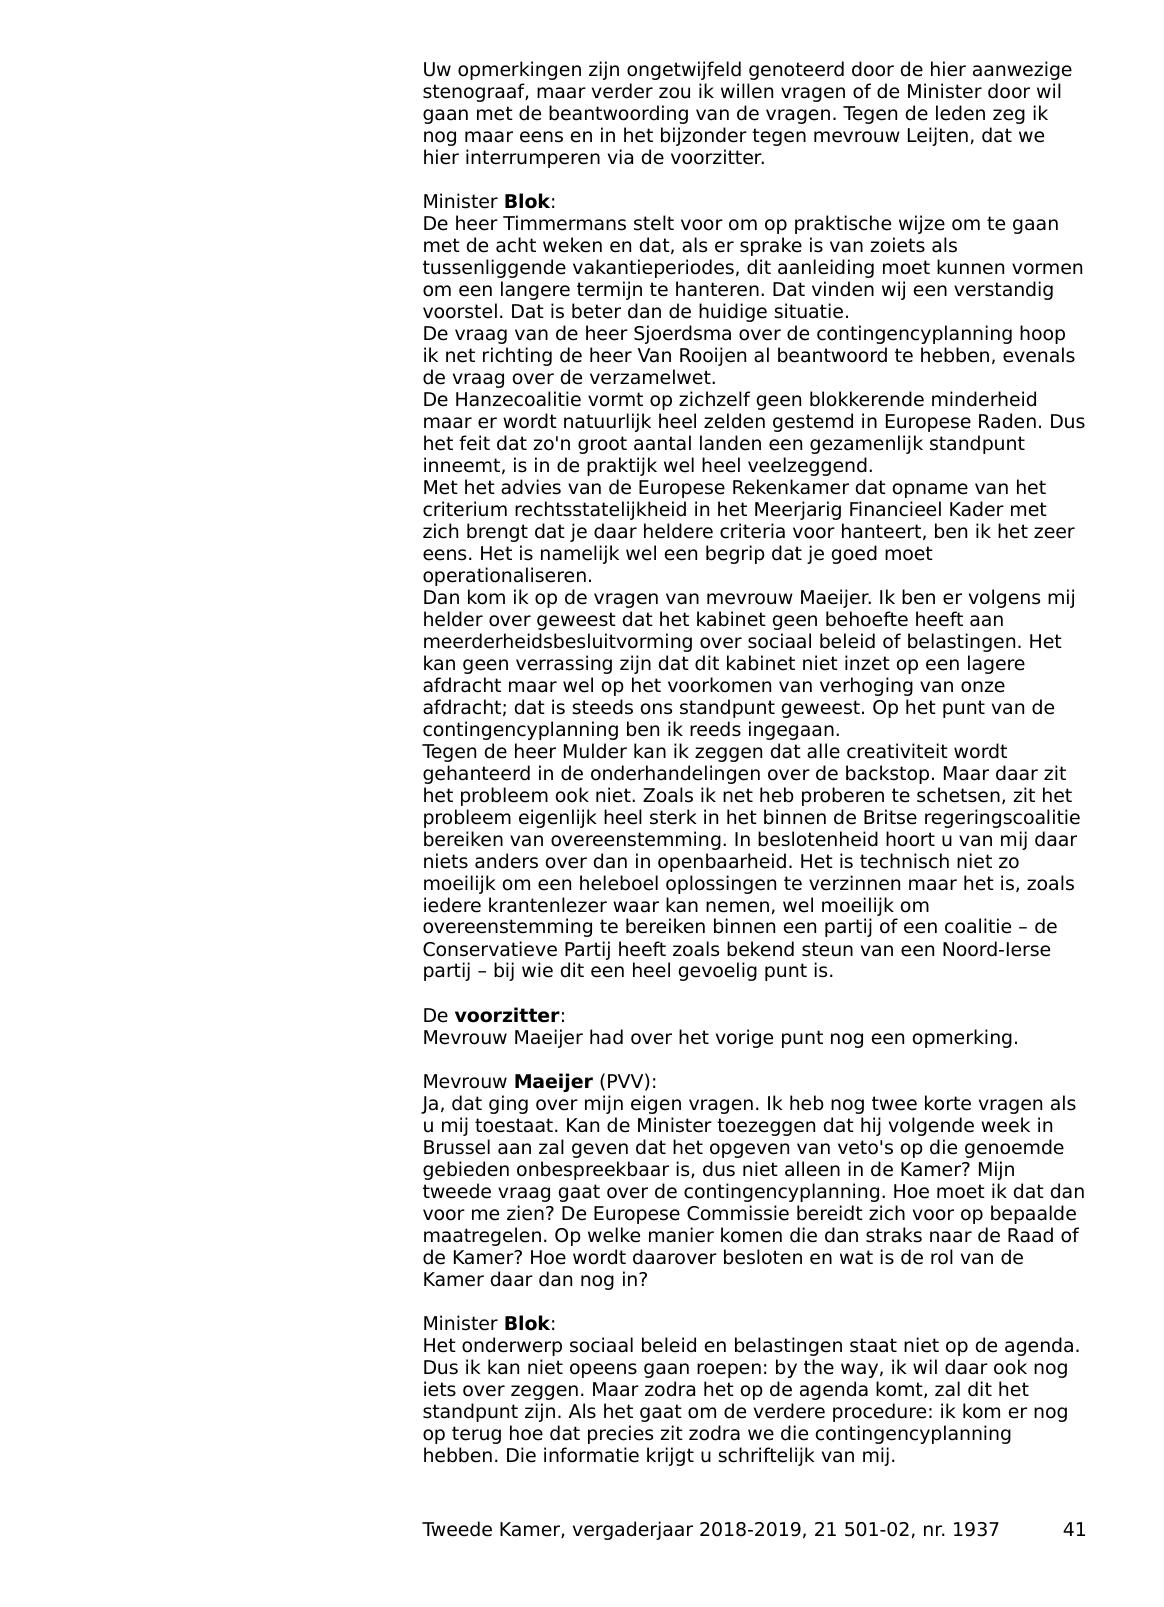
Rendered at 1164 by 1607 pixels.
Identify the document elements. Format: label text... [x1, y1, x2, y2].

text Tegen de heer Mulder kan ik zeggen dat alle creativiteit wordt gehanteerd in de onderhandelingen over de backstop. Maar daar zit het probleem ook niet. Zoals ik net heb proberen te schetsen, zit het probleem eigenlijk heel sterk in het binnen de Britse regeringscoalitie bereiken van overeenstemming. In beslotenheid hoort u van mij daar niets anders over dan in openbaarheid. Het is technisch niet zo moeilijk om een heleboel oplossingen te verzinnen maar het is, zoals iedere krantenlezer waar kan nemen, wel moeilijk om overeenstemming te bereiken binnen een partij of een coalitie – de Conservatieve Partij heeft zoals bekend steun van een Noord-Ierse partij – bij wie dit een heel gevoelig punt is. [422, 741, 1087, 982]
text Minister Blok: [422, 191, 1087, 213]
text De voorzitter: [422, 1004, 1087, 1027]
text Met het advies van de Europese Rekenkamer dat opname van het criterium rechtsstatelijkheid in het Meerjarig Financieel Kader met zich brengt dat je daar heldere criteria voor hanteert, ben ik het zeer eens. Het is namelijk wel een begrip dat je goed moet operationaliseren. [422, 477, 1087, 587]
text Mevrouw Maeijer had over het vorige punt nog een opmerking. [422, 1027, 1087, 1048]
text Mevrouw Maeijer (PVV): [422, 1071, 1087, 1093]
text Het onderwerp sociaal beleid en belastingen staat niet op de agenda. Dus ik kan niet opeens gaan roepen: by the way, ik wil daar ook nog iets over zeggen. Maar zodra het op de agenda komt, zal dit het standpunt zijn. Als het gaat om de verdere procedure: ik kom er nog op terug hoe dat precies zit zodra we die contingencyplanning hebben. Die informatie krijgt u schriftelijk van mij. [422, 1335, 1087, 1467]
text Dan kom ik op de vragen van mevrouw Maeijer. Ik ben er volgens mij helder over geweest dat het kabinet geen behoefte heeft aan meerderheidsbesluitvorming over sociaal beleid of belastingen. Het kan geen verrassing zijn dat dit kabinet niet inzet op een lagere afdracht maar wel op het voorkomen van verhoging van onze afdracht; dat is steeds ons standpunt geweest. Op het punt van de contingencyplanning ben ik reeds ingegaan. [422, 587, 1087, 741]
text De heer Timmermans stelt voor om op praktische wijze om te gaan met de acht weken en dat, als er sprake is van zoiets als tussenliggende vakantieperiodes, dit aanleiding moet kunnen vormen om een langere termijn te hanteren. Dat vinden wij een verstandig voorstel. Dat is beter dan de huidige situatie. [422, 213, 1087, 323]
text Ja, dat ging over mijn eigen vragen. Ik heb nog twee korte vragen als u mij toestaat. Kan de Minister toezeggen dat hij volgende week in Brussel aan zal geven dat het opgeven van veto's op die genoemde gebieden onbespreekbaar is, dus niet alleen in de Kamer? Mijn tweede vraag gaat over de contingencyplanning. Hoe moet ik dat dan voor me zien? De Europese Commissie bereidt zich voor op bepaalde maatregelen. Op welke manier komen die dan straks naar de Raad of de Kamer? Hoe wordt daarover besloten en wat is de rol van de Kamer daar dan nog in? [422, 1093, 1087, 1291]
text De vraag van de heer Sjoerdsma over de contingencyplanning hoop ik net richting de heer Van Rooijen al beantwoord te hebben, evenals de vraag over de verzamelwet. [422, 323, 1087, 389]
text De Hanzecoalitie vormt op zichzelf geen blokkerende minderheid maar er wordt natuurlijk heel zelden gestemd in Europese Raden. Dus het feit dat zo'n groot aantal landen een gezamenlijk standpunt inneemt, is in de praktijk wel heel veelzeggend. [422, 389, 1087, 477]
text Uw opmerkingen zijn ongetwijfeld genoteerd door de hier aanwezige stenograaf, maar verder zou ik willen vragen of de Minister door wil gaan met de beantwoording van de vragen. Tegen de leden zeg ik nog maar eens en in het bijzonder tegen mevrouw Leijten, dat we hier interrumperen via de voorzitter. [422, 59, 1087, 169]
text Minister Blok: [422, 1313, 1087, 1335]
